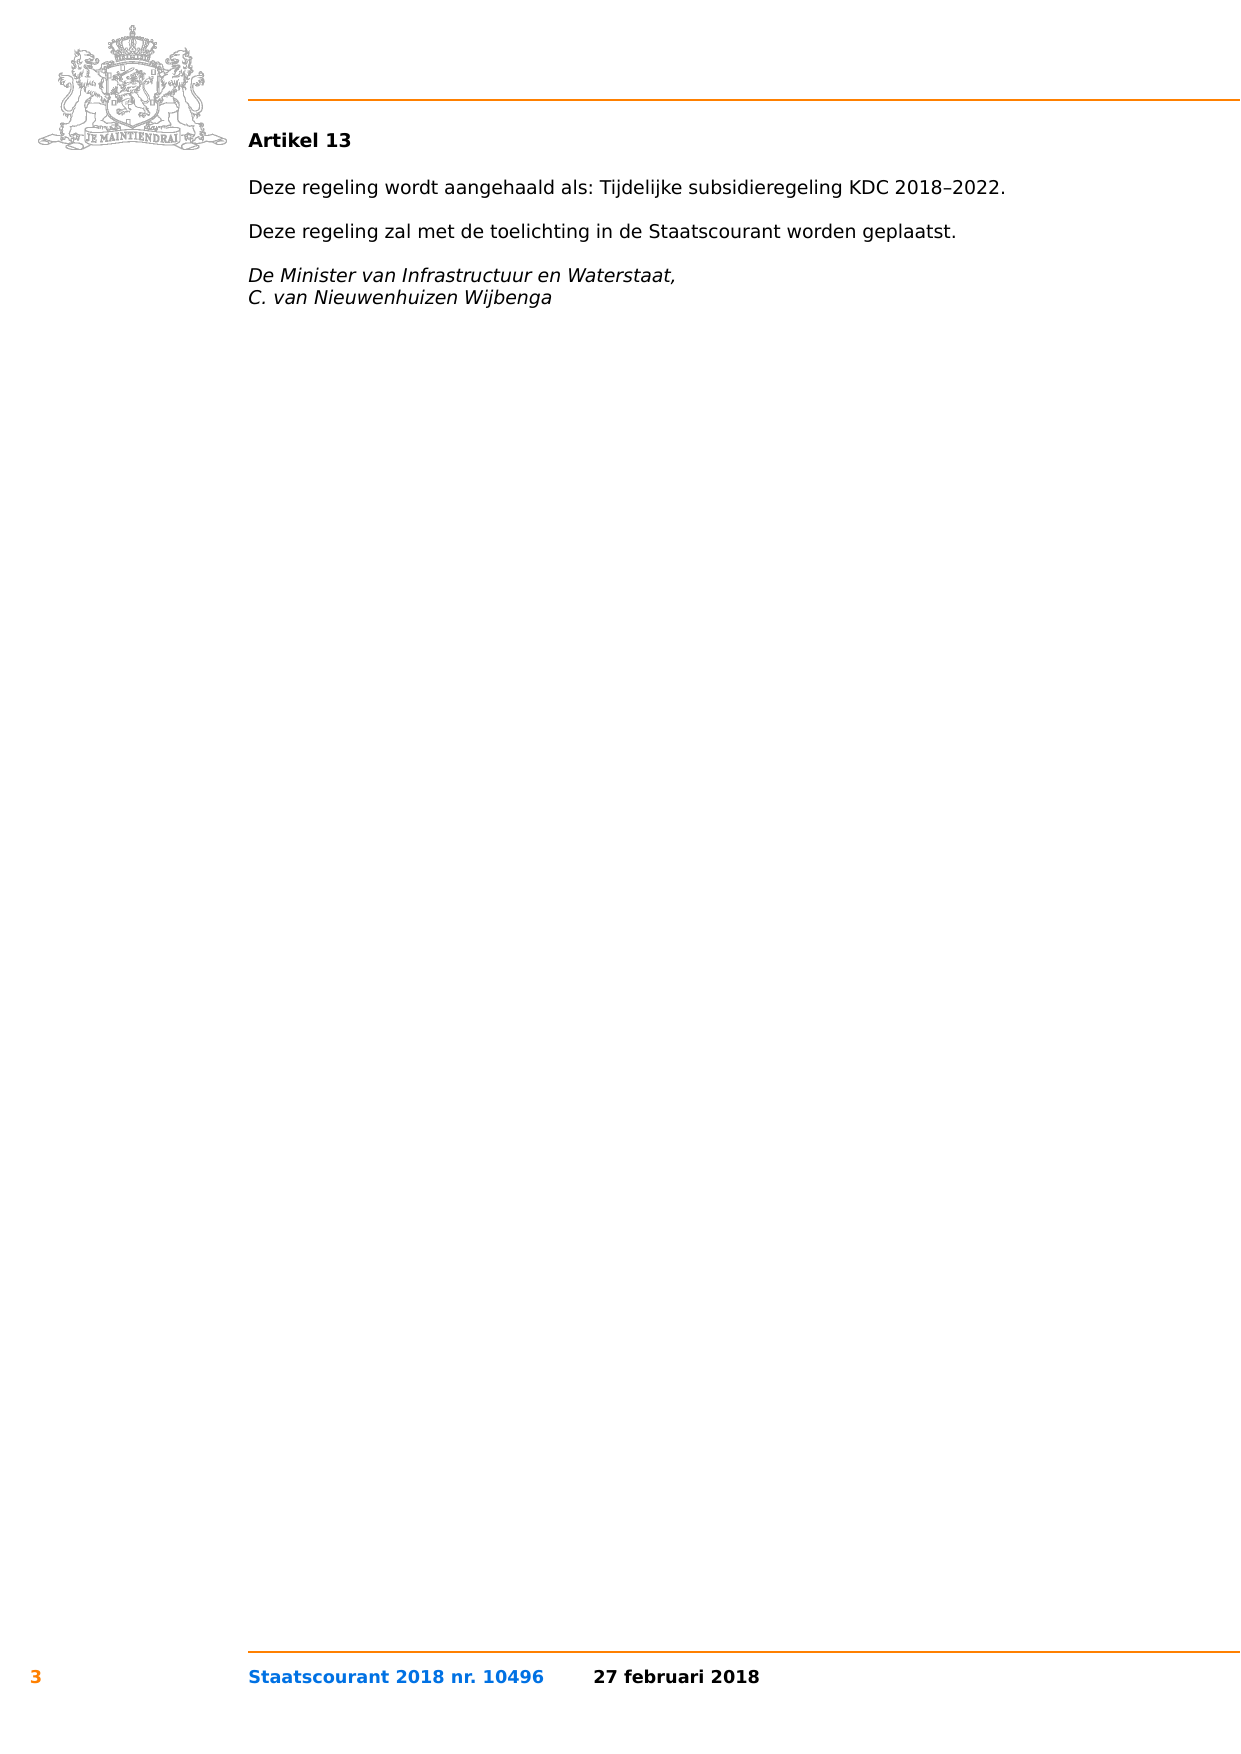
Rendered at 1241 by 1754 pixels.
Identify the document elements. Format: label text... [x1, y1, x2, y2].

text De Minister van Infrastructuur en Waterstaat, C. van Nieuwenhuizen Wijbenga [248, 264, 1163, 308]
picture [38, 25, 227, 150]
text Deze regeling wordt aangehaald als: Tijdelijke subsidieregeling KDC 2018–2022. [248, 177, 1163, 199]
text Deze regeling zal met de toelichting in de Staatscourant worden geplaatst. [248, 221, 1163, 243]
subtitle Artikel 13 [248, 130, 1163, 152]
